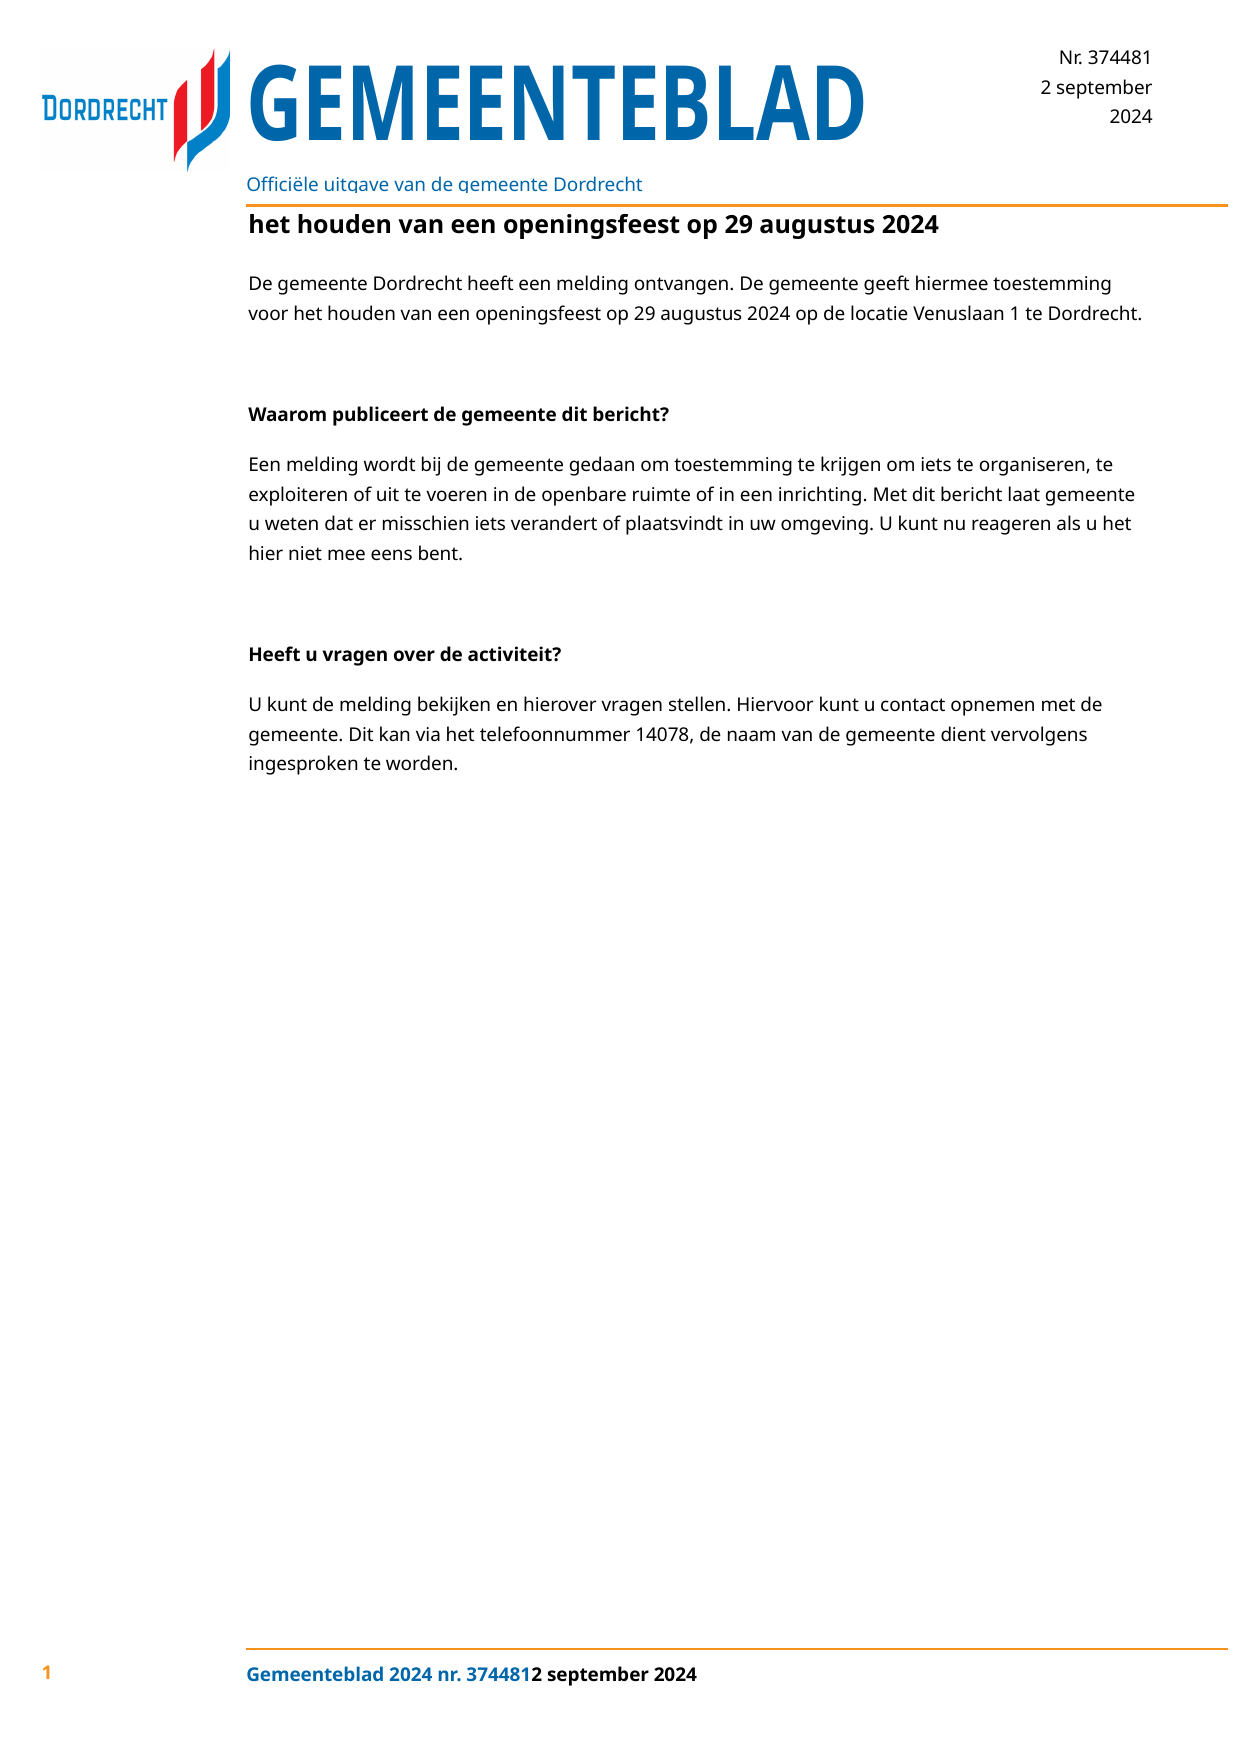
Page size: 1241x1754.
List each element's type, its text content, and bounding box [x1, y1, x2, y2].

text het houden van een openingsfeest op 29 augustus 2024 [248, 207, 1152, 241]
text Waarom publiceert de gemeente dit bericht? [248, 401, 1152, 426]
text De gemeente Dordrecht heeft een melding ontvangen. De gemeente geeft hiermee toestemming voor het houden van een openingsfeest op 29 augustus 2024 op de locatie Venuslaan 1 te Dordrecht. [248, 270, 1152, 326]
text Een melding wordt bij de gemeente gedaan om toestemming te krijgen om iets te organiseren, te exploiteren of uit te voeren in de openbare ruimte of in een inrichting. Met dit bericht laat gemeente u weten dat er misschien iets verandert of plaatsvindt in uw omgeving. U kunt nu reageren als u het hier niet mee eens bent. [248, 451, 1152, 566]
text Heeft u vragen over de activiteit? [248, 641, 1152, 666]
text U kunt de melding bekijken en hierover vragen stellen. Hiervoor kunt u contact opnemen met de gemeente. Dit kan via het telefoonnummer 14078, de naam van de gemeente dient vervolgens ingesproken te worden. [248, 691, 1152, 776]
picture [41, 47, 231, 172]
